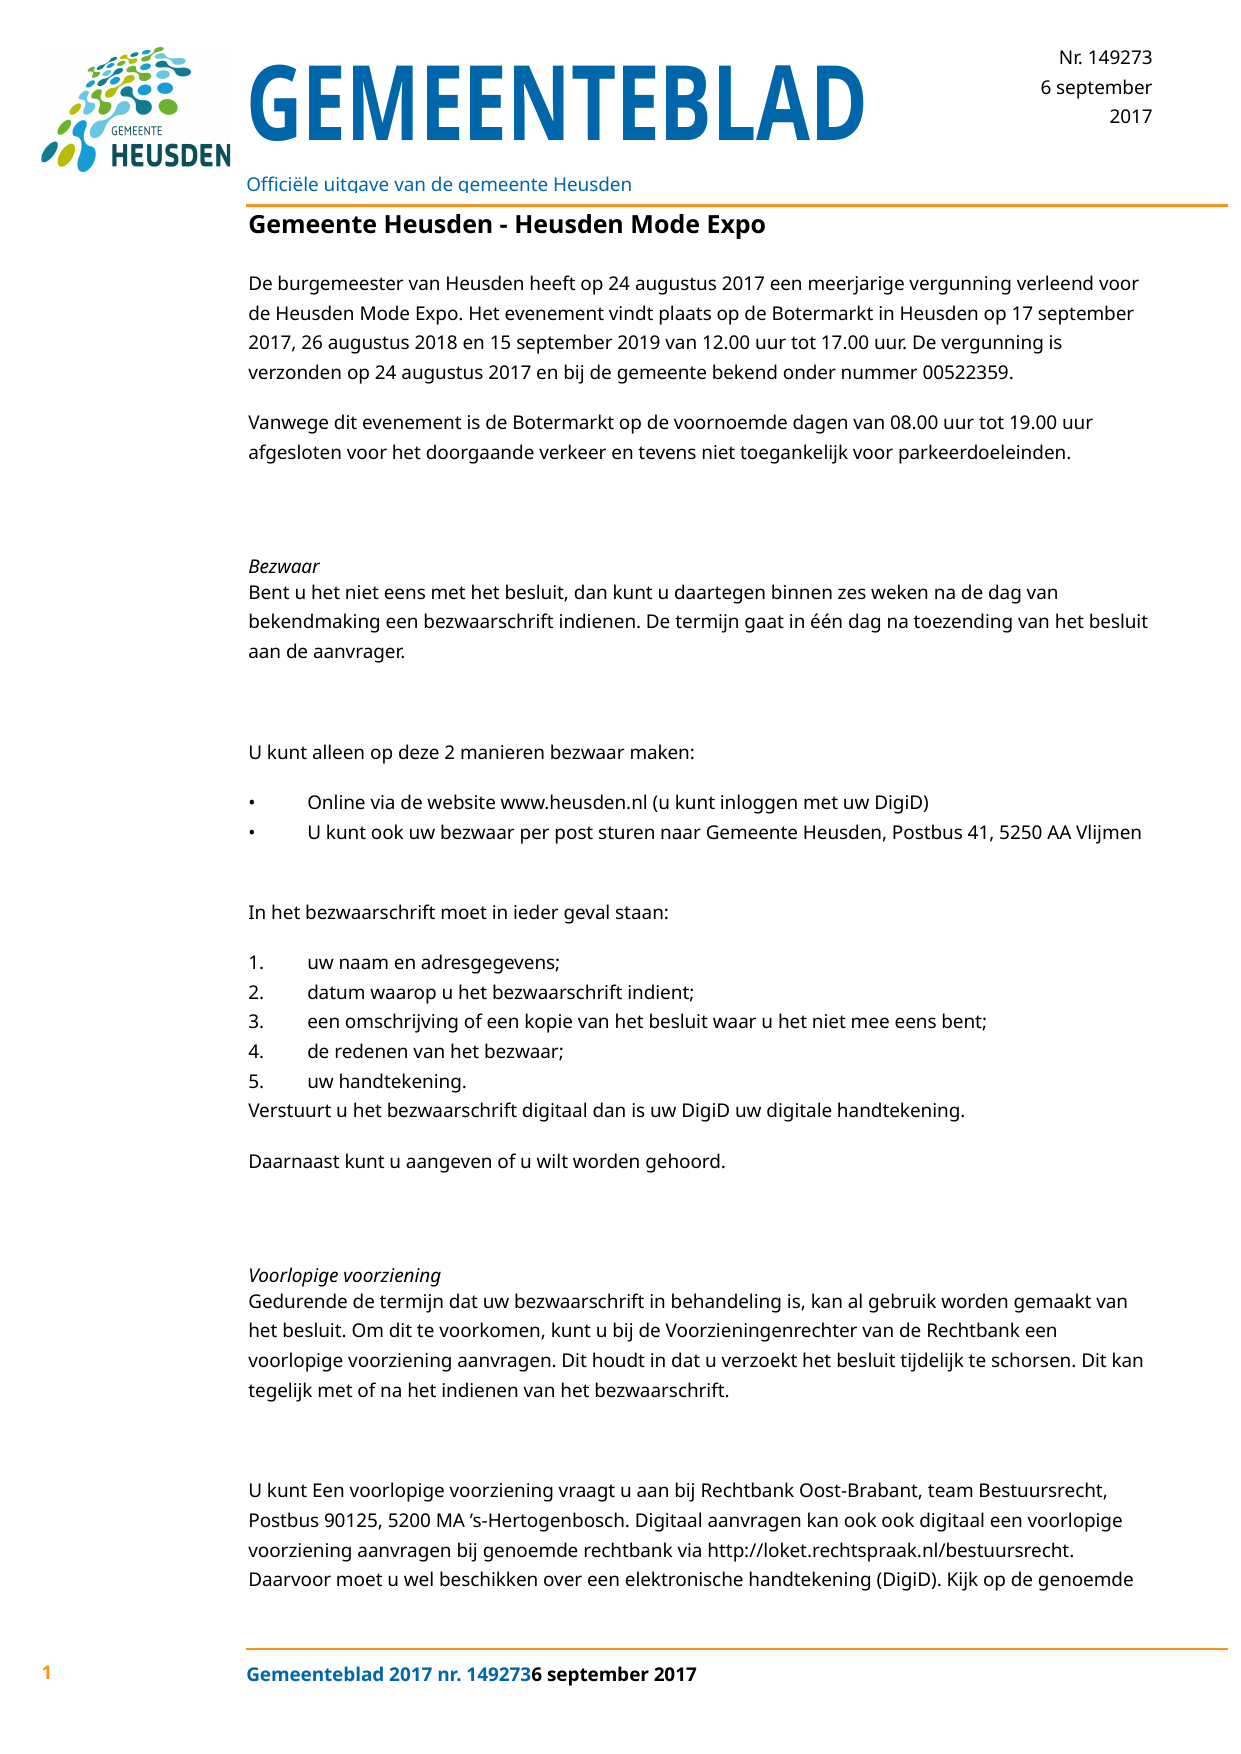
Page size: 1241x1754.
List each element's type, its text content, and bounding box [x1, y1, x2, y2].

list uw naam en adresgegevens; [248, 949, 1152, 975]
text Vanwege dit evenement is de Botermarkt op de voornoemde dagen van 08.00 uur tot 19.00 uur afgesloten voor het doorgaande verkeer en tevens niet toegankelijk voor parkeerdoeleinden. [248, 409, 1152, 465]
text U kunt Een voorlopige voorziening vraagt u aan bij Rechtbank Oost-Brabant, team Bestuursrecht, Postbus 90125, 5200 MA ’s-Hertogenbosch. Digitaal aanvragen kan ook ook digitaal een voorlopige voorziening aanvragen bij genoemde rechtbank via http://loket.rechtspraak.nl/bestuursrecht. Daarvoor moet u wel beschikken over een elektronische handtekening (DigiD). Kijk op de genoemde [248, 1478, 1152, 1592]
list Online via de website www.heusden.nl (u kunt inloggen met uw DigiD) [248, 789, 1152, 815]
list de redenen van het bezwaar; [248, 1038, 1152, 1064]
list uw handtekening. [248, 1068, 1152, 1094]
text Bezwaar [248, 553, 1152, 579]
text Gemeente Heusden - Heusden Mode Expo [248, 207, 1152, 241]
text Bent u het niet eens met het besluit, dan kunt u daartegen binnen zes weken na de dag van bekendmaking een bezwaarschrift indienen. De termijn gaat in één dag na toezending van het besluit aan de aanvrager. [248, 579, 1152, 664]
list een omschrijving of een kopie van het besluit waar u het niet mee eens bent; [248, 1009, 1152, 1034]
text Gedurende de termijn dat uw bezwaarschrift in behandeling is, kan al gebruik worden gemaakt van het besluit. Om dit te voorkomen, kunt u bij de Voorzieningenrechter van de Rechtbank een voorlopige voorziening aanvragen. Dit houdt in dat u verzoekt het besluit tijdelijk te schorsen. Dit kan tegelijk met of na het indienen van het bezwaarschrift. [248, 1288, 1152, 1402]
text In het bezwaarschrift moet in ieder geval staan: [248, 899, 1152, 925]
text Daarnaast kunt u aangeven of u wilt worden gehoord. [248, 1148, 1152, 1174]
text Voorlopige voorziening [248, 1262, 1152, 1288]
text De burgemeester van Heusden heeft op 24 augustus 2017 een meerjarige vergunning verleend voor de Heusden Mode Expo. Het evenement vindt plaats op de Botermarkt in Heusden op 17 september 2017, 26 augustus 2018 en 15 september 2019 van 12.00 uur tot 17.00 uur. De vergunning is verzonden op 24 augustus 2017 en bij de gemeente bekend onder nummer 00522359. [248, 270, 1152, 385]
text U kunt alleen op deze 2 manieren bezwaar maken: [248, 739, 1152, 765]
text Verstuurt u het bezwaarschrift digitaal dan is uw DigiD uw digitale handtekening. [248, 1097, 1152, 1123]
list U kunt ook uw bezwaar per post sturen naar Gemeente Heusden, Postbus 41, 5250 AA Vlijmen [248, 819, 1152, 845]
picture [41, 47, 231, 172]
list datum waarop u het bezwaarschrift indient; [248, 979, 1152, 1005]
